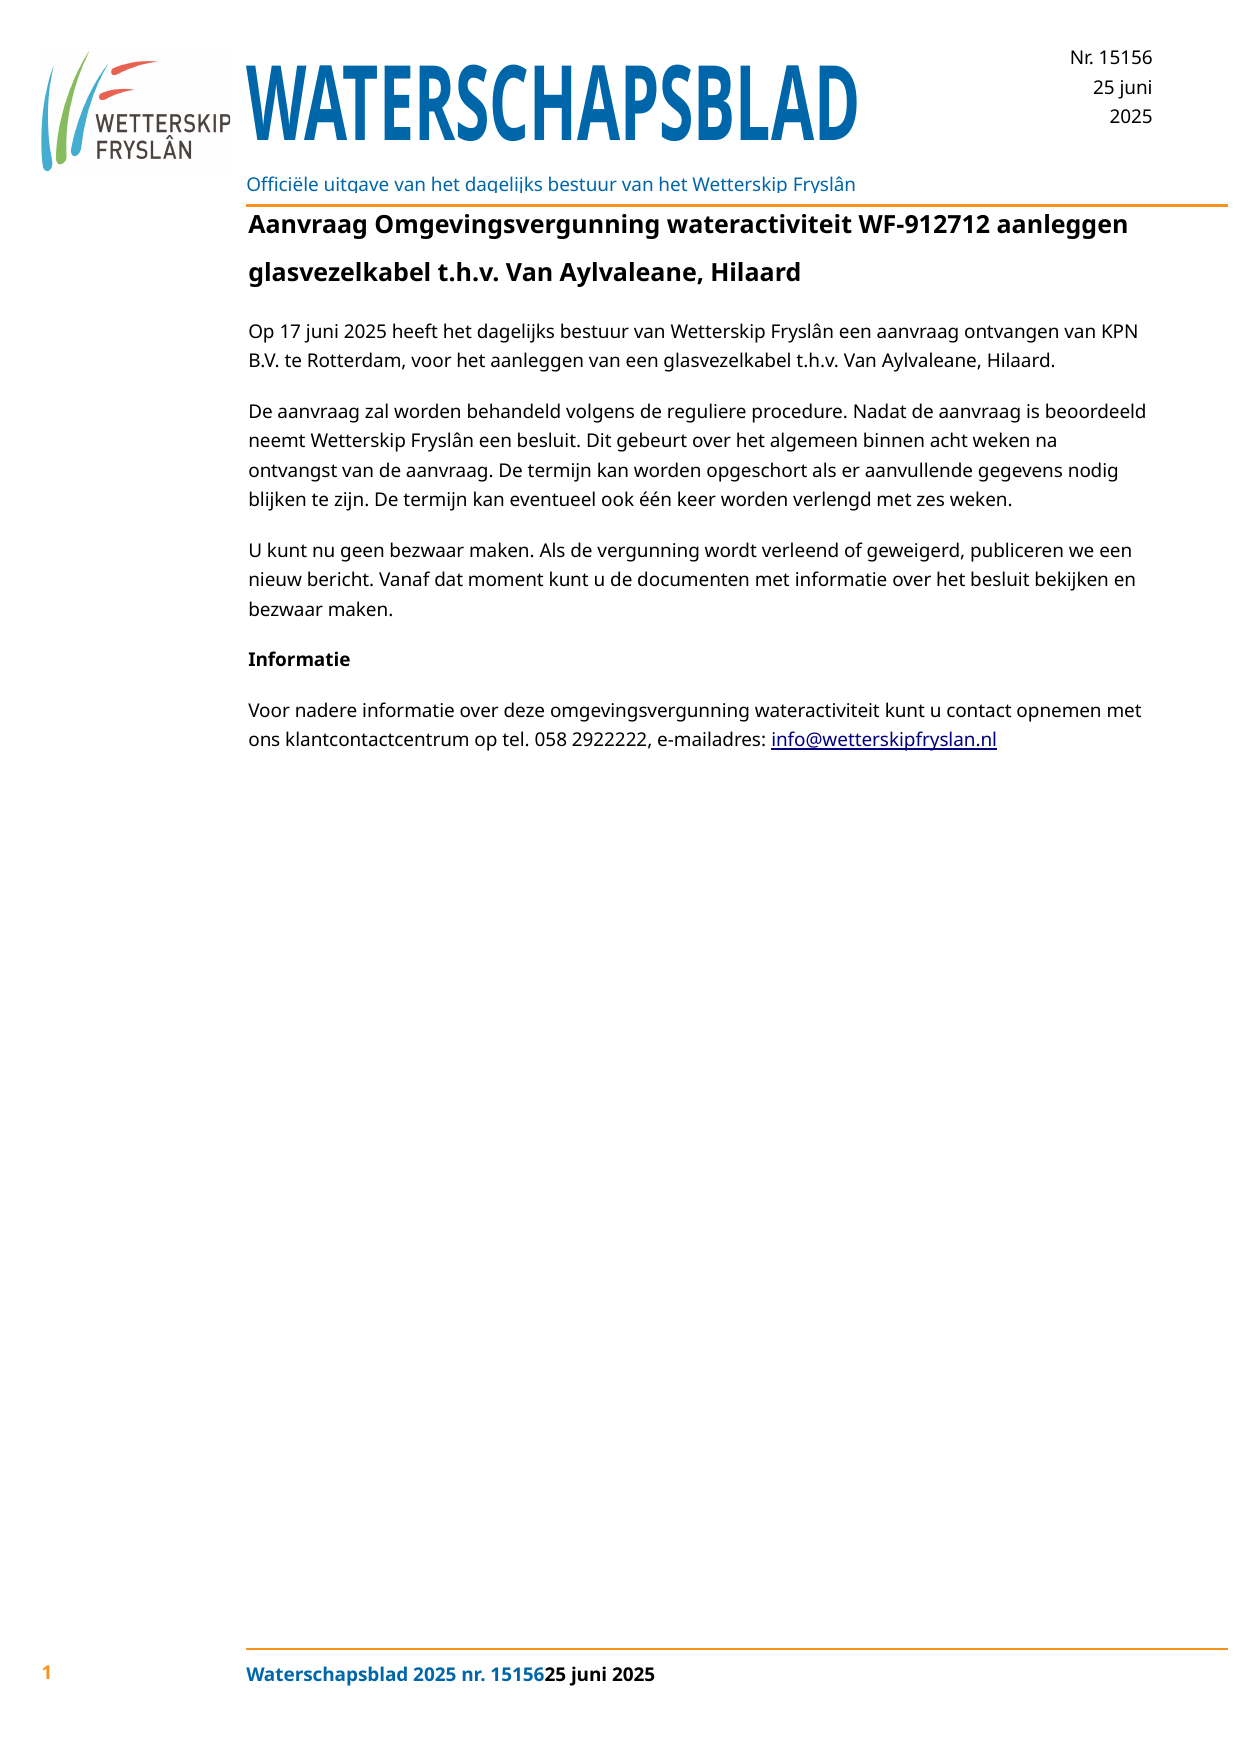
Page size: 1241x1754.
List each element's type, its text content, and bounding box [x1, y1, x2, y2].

text Voor nadere informatie over deze omgevingsvergunning wateractiviteit kunt u contact opnemen met ons klantcontactcentrum op tel. 058 2922222, e-mailadres: info@wetterskipfryslan.nl [248, 697, 1152, 752]
text De aanvraag zal worden behandeld volgens de reguliere procedure. Nadat de aanvraag is beoordeeld neemt Wetterskip Fryslân een besluit. Dit gebeurt over het algemeen binnen acht weken na ontvangst van de aanvraag. De termijn kan worden opgeschort als er aanvullende gegevens nodig blijken te zijn. De termijn kan eventueel ook één keer worden verlengd met zes weken. [248, 398, 1152, 512]
text U kunt nu geen bezwaar maken. Als de vergunning wordt verleend of geweigerd, publiceren we een nieuw bericht. Vanaf dat moment kunt u de documenten met informatie over het besluit bekijken en bezwaar maken. [248, 537, 1152, 622]
text Aanvraag Omgevingsvergunning wateractiviteit WF-912712 aanleggen glasvezelkabel t.h.v. Van Aylvaleane, Hilaard [248, 207, 1152, 288]
text Informatie [248, 647, 1152, 672]
text Op 17 juni 2025 heeft het dagelijks bestuur van Wetterskip Fryslân een aanvraag ontvangen van KPN B.V. te Rotterdam, voor het aanleggen van een glasvezelkabel t.h.v. Van Aylvaleane, Hilaard. [248, 318, 1152, 373]
picture [41, 47, 231, 172]
